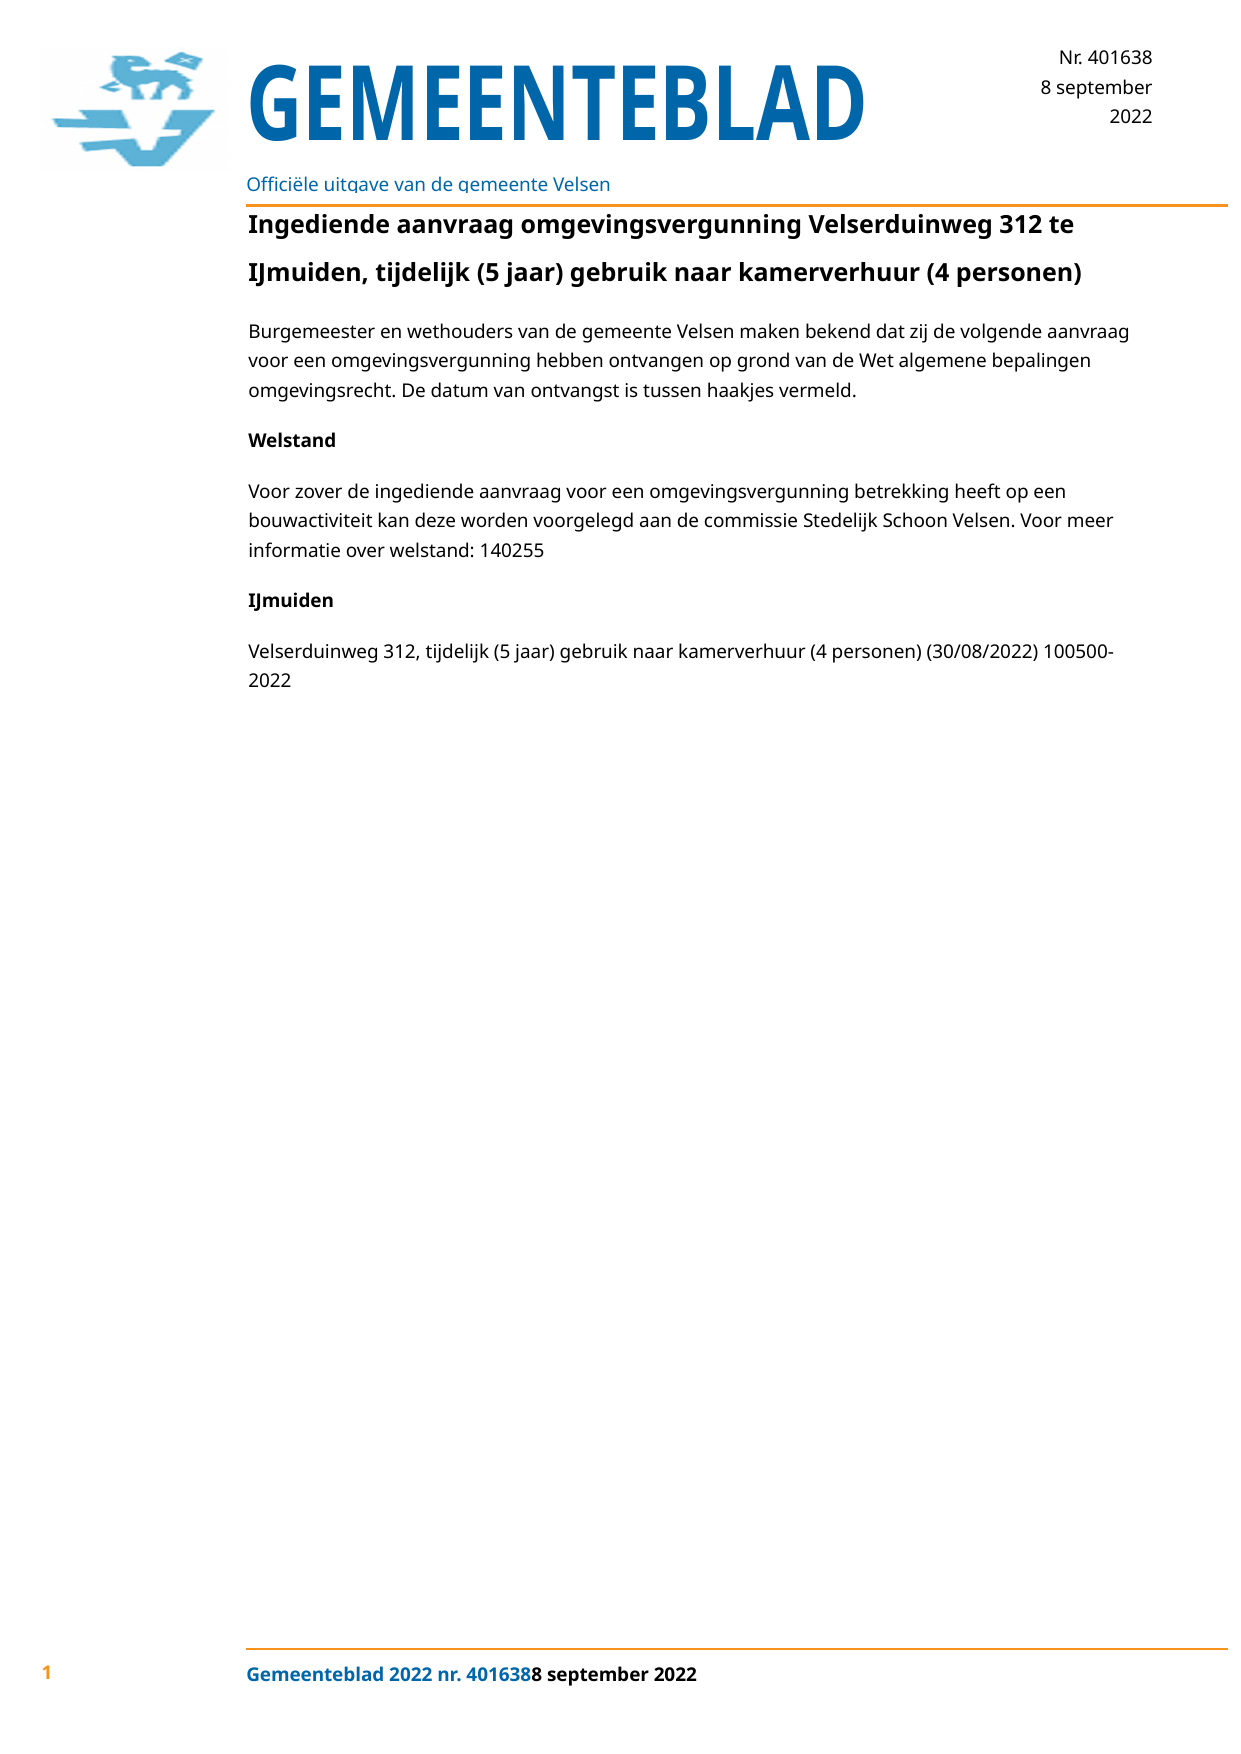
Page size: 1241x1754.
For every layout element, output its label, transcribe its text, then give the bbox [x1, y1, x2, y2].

text Welstand [248, 427, 1152, 453]
text IJmuiden [248, 587, 1152, 613]
text Burgemeester en wethouders van de gemeente Velsen maken bekend dat zij de volgende aanvraag voor een omgevingsvergunning hebben ontvangen op grond van de Wet algemene bepalingen omgevingsrecht. De datum van ontvangst is tussen haakjes vermeld. [248, 318, 1152, 403]
text Ingediende aanvraag omgevingsvergunning Velserduinweg 312 te IJmuiden, tijdelijk (5 jaar) gebruik naar kamerverhuur (4 personen) [248, 207, 1152, 288]
text Voor zover de ingediende aanvraag voor een omgevingsvergunning betrekking heeft op een bouwactiviteit kan deze worden voorgelegd aan de commissie Stedelijk Schoon Velsen. Voor meer informatie over welstand: 140255 [248, 478, 1152, 563]
text Velserduinweg 312, tijdelijk (5 jaar) gebruik naar kamerverhuur (4 personen) (30/08/2022) 100500-2022 [248, 638, 1152, 693]
picture [41, 47, 231, 172]
